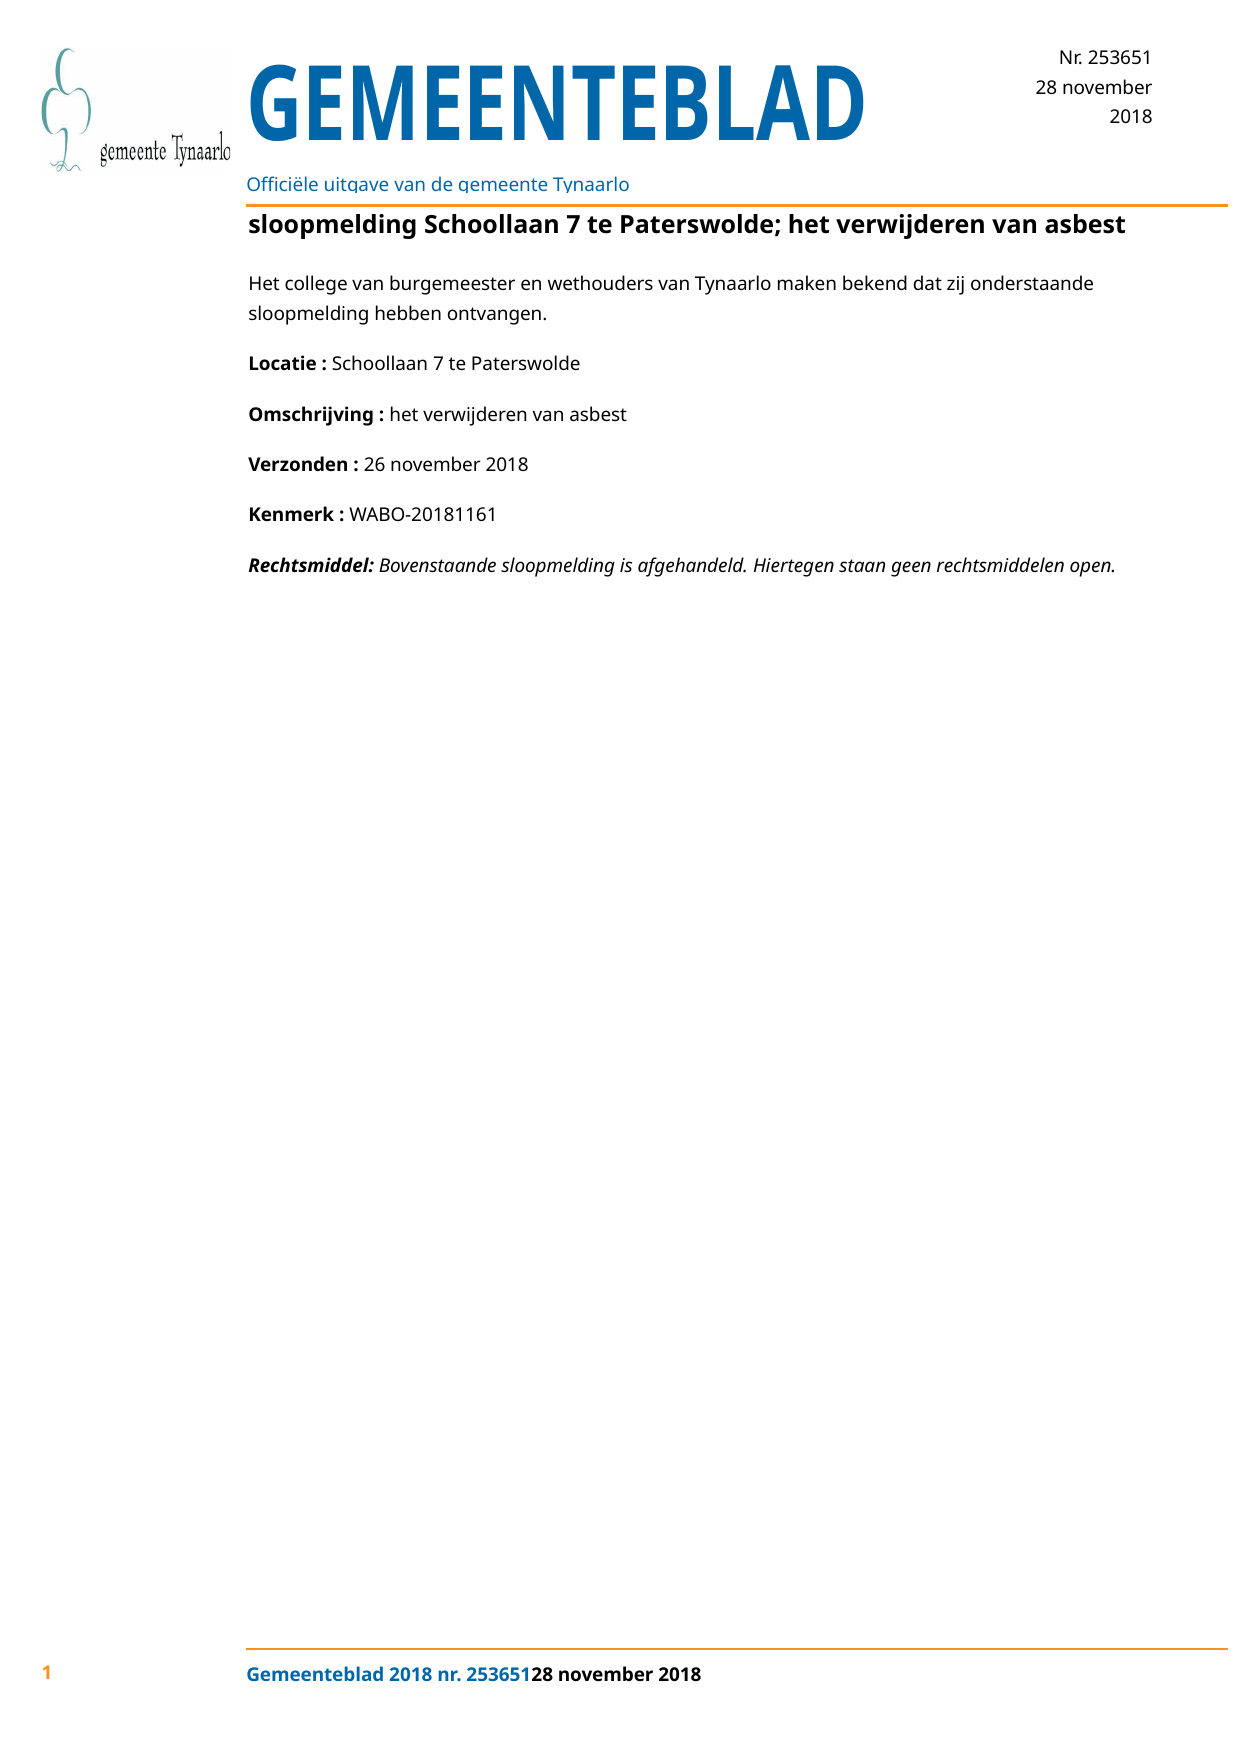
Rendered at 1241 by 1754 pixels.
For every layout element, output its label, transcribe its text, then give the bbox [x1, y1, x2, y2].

text Verzonden : 26 november 2018 [248, 451, 1152, 477]
text sloopmelding Schoollaan 7 te Paterswolde; het verwijderen van asbest [248, 207, 1152, 241]
text Rechtsmiddel: Bovenstaande sloopmelding is afgehandeld. Hiertegen staan geen rechtsmiddelen open. [248, 552, 1152, 578]
picture [41, 47, 231, 172]
text Het college van burgemeester en wethouders van Tynaarlo maken bekend dat zij onderstaande sloopmelding hebben ontvangen. [248, 270, 1152, 326]
text Kenmerk : WABO-20181161 [248, 502, 1152, 527]
text Locatie : Schoollaan 7 te Paterswolde [248, 350, 1152, 376]
text Omschrijving : het verwijderen van asbest [248, 401, 1152, 426]
